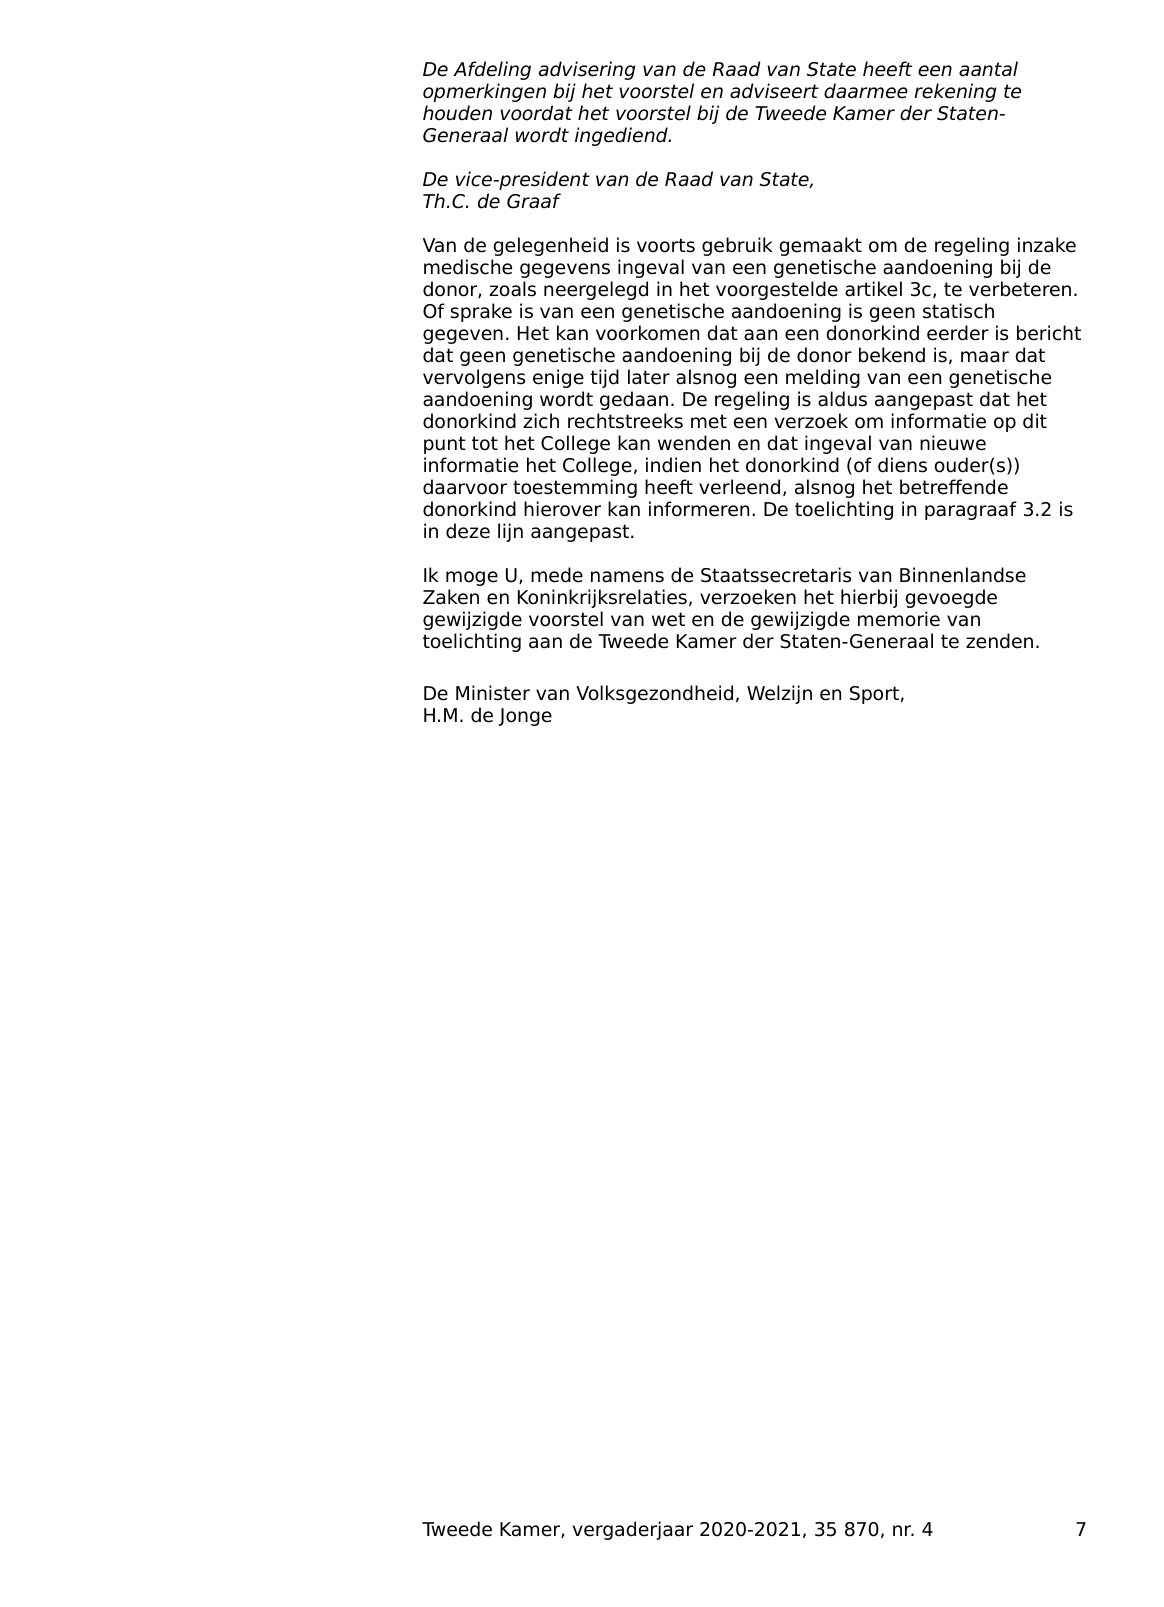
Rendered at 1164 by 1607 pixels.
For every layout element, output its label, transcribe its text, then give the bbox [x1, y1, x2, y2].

text Th.C. de Graaf [422, 191, 1087, 213]
text De Afdeling advisering van de Raad van State heeft een aantal opmerkingen bij het voorstel en adviseert daarmee rekening te houden voordat het voorstel bij de Tweede Kamer der Staten-Generaal wordt ingediend. [422, 59, 1087, 147]
text Van de gelegenheid is voorts gebruik gemaakt om de regeling inzake medische gegevens ingeval van een genetische aandoening bij de donor, zoals neergelegd in het voorgestelde artikel 3c, te verbeteren. Of sprake is van een genetische aandoening is geen statisch gegeven. Het kan voorkomen dat aan een donorkind eerder is bericht dat geen genetische aandoening bij de donor bekend is, maar dat vervolgens enige tijd later alsnog een melding van een genetische aandoening wordt gedaan. De regeling is aldus aangepast dat het donorkind zich rechtstreeks met een verzoek om informatie op dit punt tot het College kan wenden en dat ingeval van nieuwe informatie het College, indien het donorkind (of diens ouder(s)) daarvoor toestemming heeft verleend, alsnog het betreffende donorkind hierover kan informeren. De toelichting in paragraaf 3.2 is in deze lijn aangepast. [422, 235, 1087, 543]
text Ik moge U, mede namens de Staatssecretaris van Binnenlandse Zaken en Koninkrijksrelaties, verzoeken het hierbij gevoegde gewijzigde voorstel van wet en de gewijzigde memorie van toelichting aan de Tweede Kamer der Staten-Generaal te zenden. [422, 565, 1087, 653]
text De Minister van Volksgezondheid, Welzijn en Sport, H.M. de Jonge [422, 683, 1087, 727]
text De vice-president van de Raad van State, [422, 169, 1087, 191]
